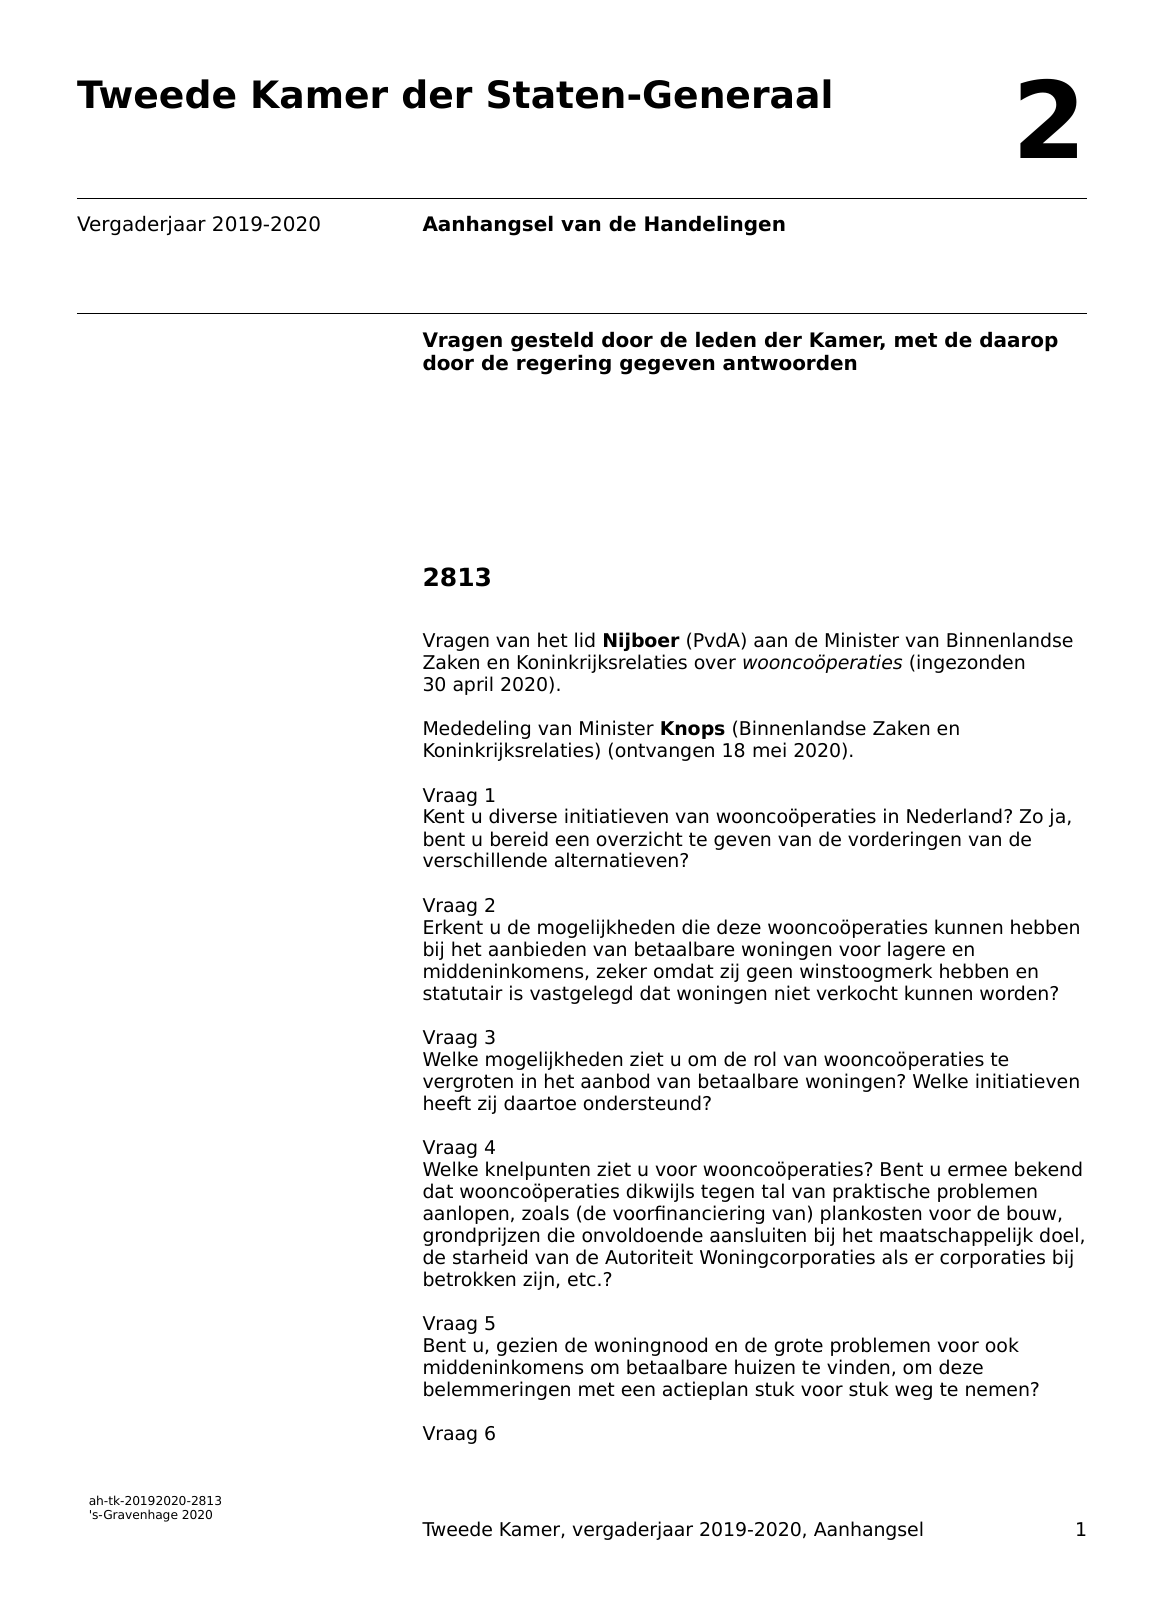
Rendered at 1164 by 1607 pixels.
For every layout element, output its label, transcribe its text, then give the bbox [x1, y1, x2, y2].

text Welke mogelijkheden ziet u om de rol van wooncoöperaties te vergroten in het aanbod van betaalbare woningen? Welke initiatieven heeft zij daartoe ondersteund? [422, 1049, 1087, 1114]
table_cell Vergaderjaar 2019-2020 [77, 199, 422, 313]
text Vraag 2 [422, 894, 1087, 917]
table_cell Vragen gesteld door de leden der Kamer, met de daarop door de regering gegeven antwoorden [422, 314, 1087, 375]
text Vraag 4 [422, 1137, 1087, 1159]
table_cell Aanhangsel van de Handelingen [422, 199, 1087, 313]
text Kent u diverse initiatieven van wooncoöperaties in Nederland? Zo ja, bent u bereid een overzicht te geven van de vorderingen van de verschillende alternatieven? [422, 806, 1087, 872]
table_cell [77, 314, 422, 375]
text ah-tk-20192020-2813 [88, 1494, 323, 1508]
text 's-Gravenhage 2020 [88, 1508, 323, 1522]
text Mededeling van Minister Knops (Binnenlandse Zaken en Koninkrijksrelaties) (ontvangen 18 mei 2020). [422, 718, 1087, 762]
text Vraag 1 [422, 784, 1087, 806]
text Erkent u de mogelijkheden die deze wooncoöperaties kunnen hebben bij het aanbieden van betaalbare woningen voor lagere en middeninkomens, zeker omdat zij geen winstoogmerk hebben en statutair is vastgelegd dat woningen niet verkocht kunnen worden? [422, 917, 1087, 1004]
table_header 2 [886, 59, 1087, 198]
text Vragen van het lid Nijboer (PvdA) aan de Minister van Binnenlandse Zaken en Koninkrijksrelaties over wooncoöperaties (ingezonden 30 april 2020). [422, 630, 1087, 696]
text Vraag 6 [422, 1423, 1087, 1445]
table_header Tweede Kamer der Staten-Generaal [77, 59, 886, 198]
text Welke knelpunten ziet u voor wooncoöperaties? Bent u ermee bekend dat wooncoöperaties dikwijls tegen tal van praktische problemen aanlopen, zoals (de voorfinanciering van) plankosten voor de bouw, grondprijzen die onvoldoende aansluiten bij het maatschappelijk doel, de starheid van de Autoriteit Woningcorporaties als er corporaties bij betrokken zijn, etc.? [422, 1159, 1087, 1291]
text Bent u, gezien de woningnood en de grote problemen voor ook middeninkomens om betaalbare huizen te vinden, om deze belemmeringen met een actieplan stuk voor stuk weg te nemen? [422, 1335, 1087, 1401]
text Vraag 5 [422, 1313, 1087, 1335]
text 2813 [422, 563, 1087, 592]
text Vraag 3 [422, 1027, 1087, 1049]
